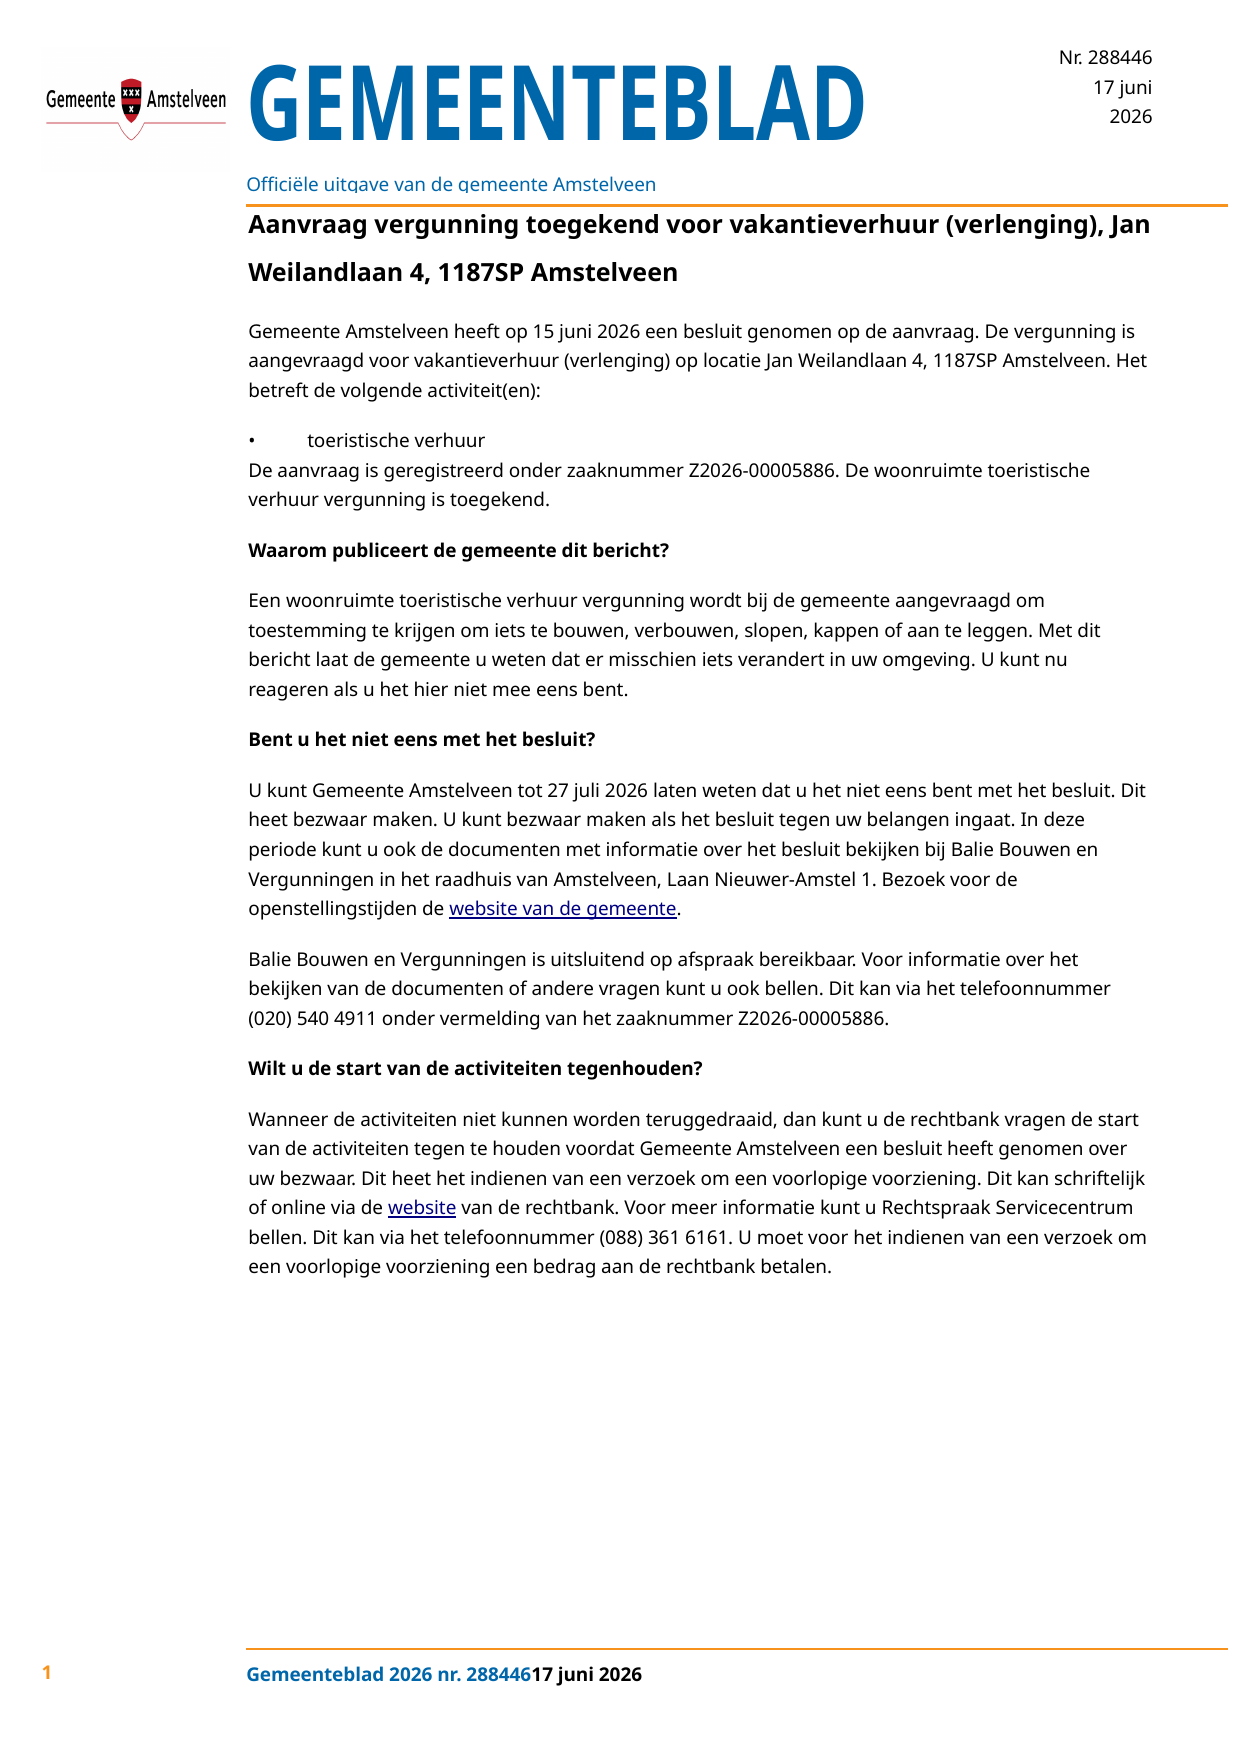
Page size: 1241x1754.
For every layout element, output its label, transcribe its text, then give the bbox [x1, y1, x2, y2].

list toeristische verhuur [248, 427, 1152, 453]
text Gemeente Amstelveen heeft op 15 juni 2026 een besluit genomen op de aanvraag. De vergunning is aangevraagd voor vakantieverhuur (verlenging) op locatie Jan Weilandlaan 4, 1187SP Amstelveen. Het betreft de volgende activiteit(en): [248, 318, 1152, 403]
text De aanvraag is geregistreerd onder zaaknummer Z2026-00005886. De woonruimte toeristische verhuur vergunning is toegekend. [248, 457, 1152, 512]
text Aanvraag vergunning toegekend voor vakantieverhuur (verlenging), Jan Weilandlaan 4, 1187SP Amstelveen [248, 207, 1152, 288]
text Wilt u de start van de activiteiten tegenhouden? [248, 1055, 1152, 1081]
picture [41, 47, 231, 172]
text Balie Bouwen en Vergunningen is uitsluitend op afspraak bereikbaar. Voor informatie over het bekijken van de documenten of andere vragen kunt u ook bellen. Dit kan via het telefoonnummer (020) 540 4911 onder vermelding van het zaaknummer Z2026-00005886. [248, 946, 1152, 1031]
text Waarom publiceert de gemeente dit bericht? [248, 537, 1152, 563]
text U kunt Gemeente Amstelveen tot 27 juli 2026 laten weten dat u het niet eens bent met het besluit. Dit heet bezwaar maken. U kunt bezwaar maken als het besluit tegen uw belangen ingaat. In deze periode kunt u ook de documenten met informatie over het besluit bekijken bij Balie Bouwen en Vergunningen in het raadhuis van Amstelveen, Laan Nieuwer-Amstel 1. Bezoek voor de openstellingstijden de website van de gemeente. [248, 777, 1152, 921]
text Een woonruimte toeristische verhuur vergunning wordt bij de gemeente aangevraagd om toestemming te krijgen om iets te bouwen, verbouwen, slopen, kappen of aan te leggen. Met dit bericht laat de gemeente u weten dat er misschien iets verandert in uw omgeving. U kunt nu reageren als u het hier niet mee eens bent. [248, 587, 1152, 702]
text Wanneer de activiteiten niet kunnen worden teruggedraaid, dan kunt u de rechtbank vragen de start van de activiteiten tegen te houden voordat Gemeente Amstelveen een besluit heeft genomen over uw bezwaar. Dit heet het indienen van een verzoek om een voorlopige voorziening. Dit kan schriftelijk of online via de website van de rechtbank. Voor meer informatie kunt u Rechtspraak Servicecentrum bellen. Dit kan via het telefoonnummer (088) 361 6161. U moet voor het indienen van een verzoek om een voorlopige voorziening een bedrag aan de rechtbank betalen. [248, 1106, 1152, 1279]
text Bent u het niet eens met het besluit? [248, 727, 1152, 752]
